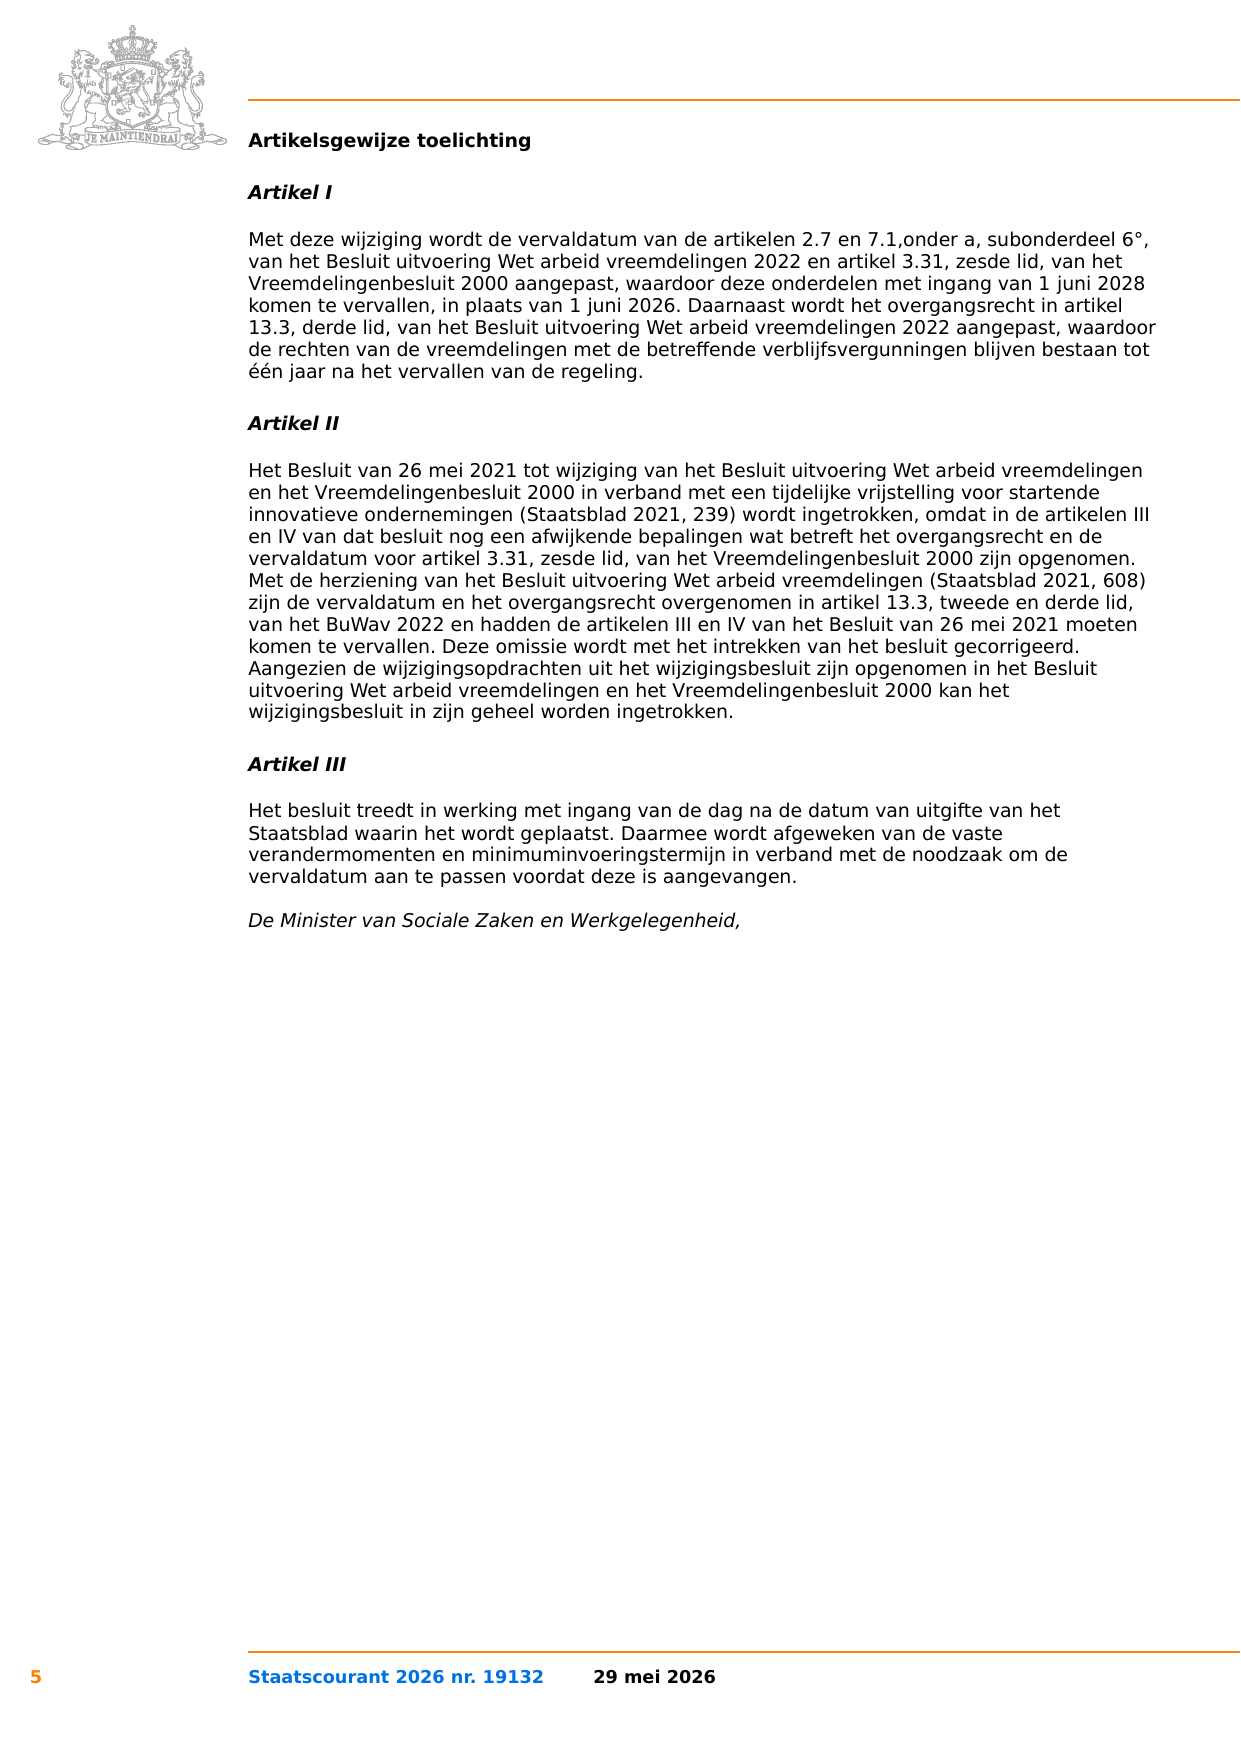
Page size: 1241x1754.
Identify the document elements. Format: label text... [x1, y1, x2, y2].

text De Minister van Sociale Zaken en Werkgelegenheid, [248, 910, 1163, 932]
subtitle Artikel II [248, 413, 1163, 435]
subtitle Artikel III [248, 753, 1163, 775]
subtitle Artikelsgewijze toelichting [248, 130, 1163, 152]
picture [38, 25, 227, 150]
subtitle Artikel I [248, 182, 1163, 204]
text Het besluit treedt in werking met ingang van de dag na de datum van uitgifte van het Staatsblad waarin het wordt geplaatst. Daarmee wordt afgeweken van de vaste verandermomenten en minimuminvoeringstermijn in verband met de noodzaak om de vervaldatum aan te passen voordat deze is aangevangen. [248, 800, 1163, 888]
text Het Besluit van 26 mei 2021 tot wijziging van het Besluit uitvoering Wet arbeid vreemdelingen en het Vreemdelingenbesluit 2000 in verband met een tijdelijke vrijstelling voor startende innovatieve ondernemingen (Staatsblad 2021, 239) wordt ingetrokken, omdat in de artikelen III en IV van dat besluit nog een afwijkende bepalingen wat betreft het overgangsrecht en de vervaldatum voor artikel 3.31, zesde lid, van het Vreemdelingenbesluit 2000 zijn opgenomen. Met de herziening van het Besluit uitvoering Wet arbeid vreemdelingen (Staatsblad 2021, 608) zijn de vervaldatum en het overgangsrecht overgenomen in artikel 13.3, tweede en derde lid, van het BuWav 2022 en hadden de artikelen III en IV van het Besluit van 26 mei 2021 moeten komen te vervallen. Deze omissie wordt met het intrekken van het besluit gecorrigeerd. Aangezien de wijzigingsopdrachten uit het wijzigingsbesluit zijn opgenomen in het Besluit uitvoering Wet arbeid vreemdelingen en het Vreemdelingenbesluit 2000 kan het wijzigingsbesluit in zijn geheel worden ingetrokken. [248, 460, 1163, 723]
text Met deze wijziging wordt de vervaldatum van de artikelen 2.7 en 7.1,onder a, subonderdeel 6°, van het Besluit uitvoering Wet arbeid vreemdelingen 2022 en artikel 3.31, zesde lid, van het Vreemdelingenbesluit 2000 aangepast, waardoor deze onderdelen met ingang van 1 juni 2028 komen te vervallen, in plaats van 1 juni 2026. Daarnaast wordt het overgangsrecht in artikel 13.3, derde lid, van het Besluit uitvoering Wet arbeid vreemdelingen 2022 aangepast, waardoor de rechten van de vreemdelingen met de betreffende verblijfsvergunningen blijven bestaan tot één jaar na het vervallen van de regeling. [248, 229, 1163, 383]
